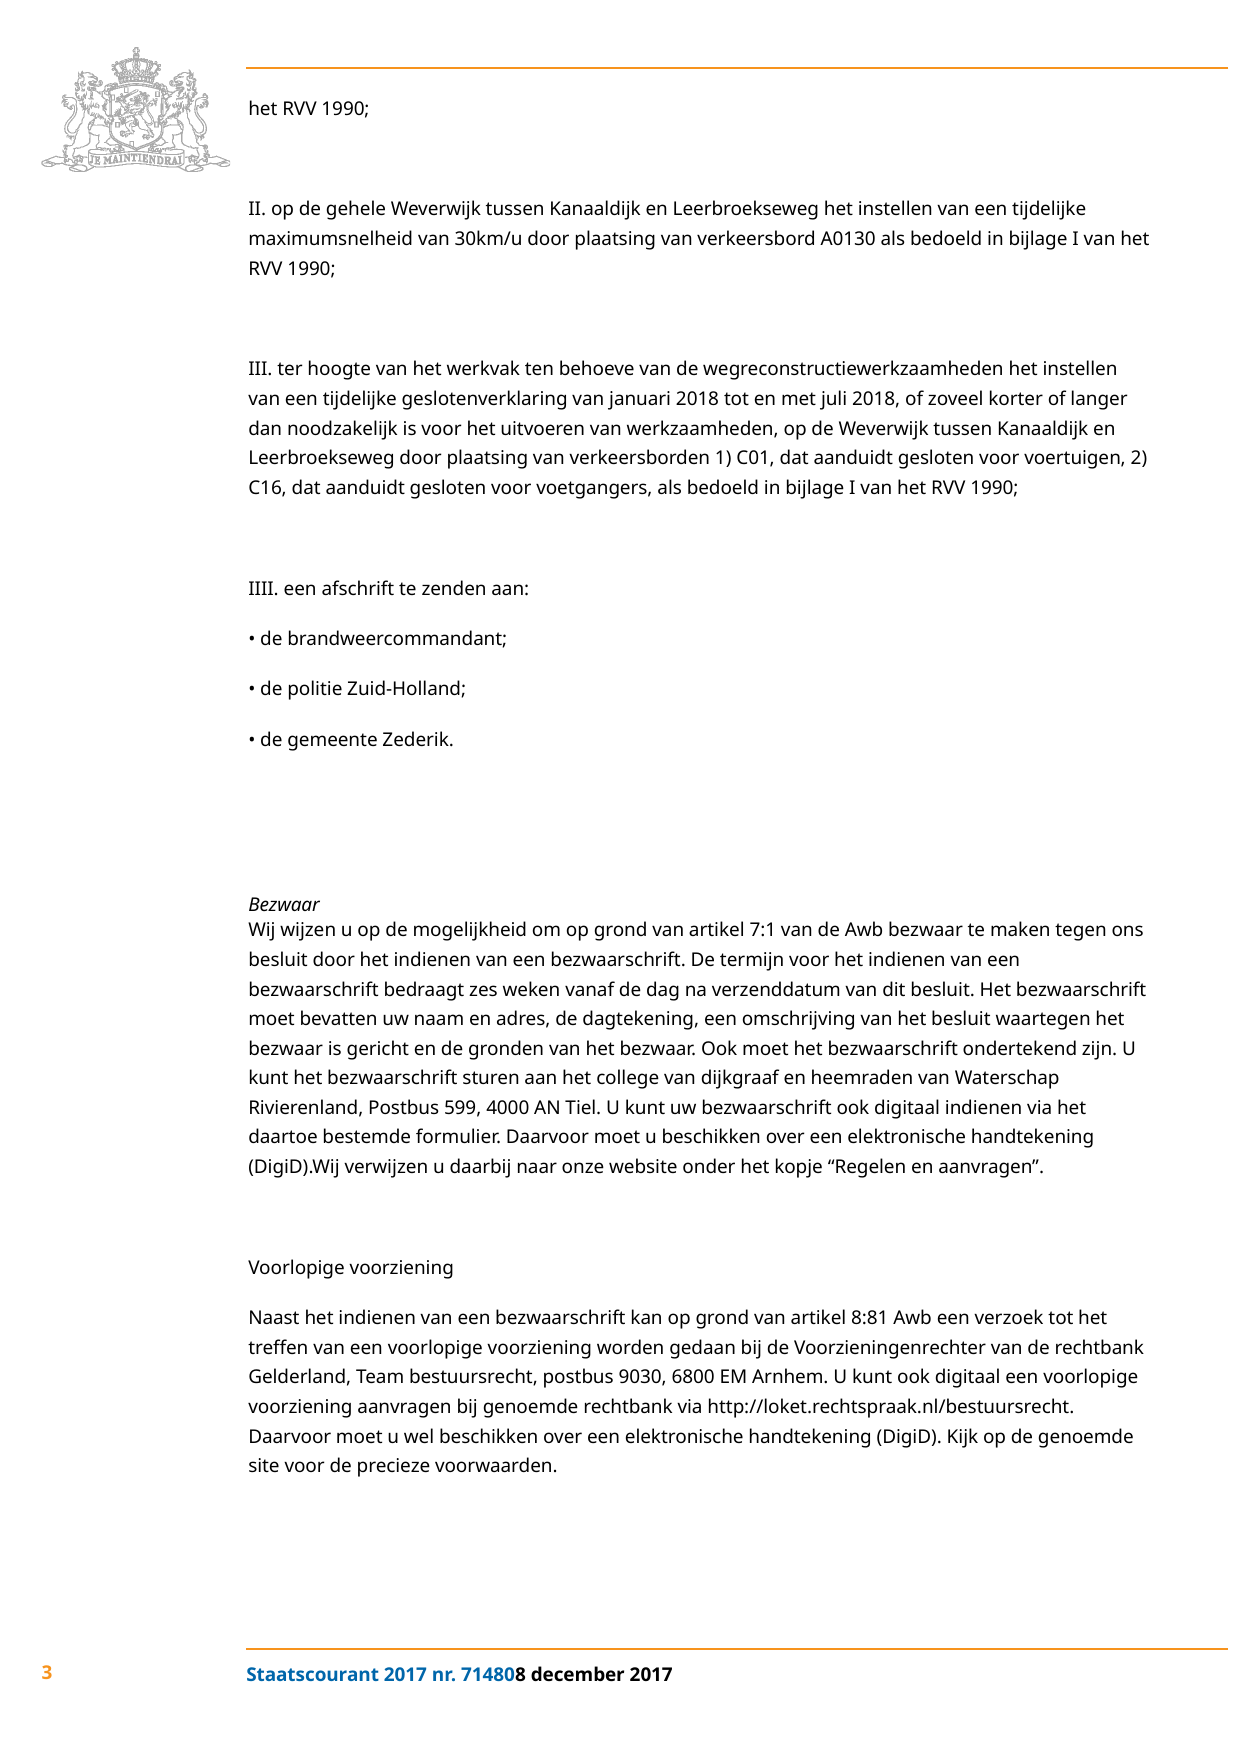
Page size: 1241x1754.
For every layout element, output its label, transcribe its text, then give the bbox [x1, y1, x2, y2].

text IIII. een afschrift te zenden aan: [248, 575, 1152, 601]
text Naast het indienen van een bezwaarschrift kan op grond van artikel 8:81 Awb een verzoek tot het treffen van een voorlopige voorziening worden gedaan bij de Voorzieningenrechter van de rechtbank Gelderland, Team bestuursrecht, postbus 9030, 6800 EM Arnhem. U kunt ook digitaal een voorlopige voorziening aanvragen bij genoemde rechtbank via http://loket.rechtspraak.nl/bestuursrecht. Daarvoor moet u wel beschikken over een elektronische handtekening (DigiD). Kijk op de genoemde site voor de precieze voorwaarden. [248, 1304, 1152, 1478]
text III. ter hoogte van het werkvak ten behoeve van de wegreconstructiewerkzaamheden het instellen van een tijdelijke geslotenverklaring van januari 2018 tot en met juli 2018, of zoveel korter of langer dan noodzakelijk is voor het uitvoeren van werkzaamheden, op de Weverwijk tussen Kanaaldijk en Leerbroekseweg door plaatsing van verkeersborden 1) C01, dat aanduidt gesloten voor voertuigen, 2) C16, dat aanduidt gesloten voor voetgangers, als bedoeld in bijlage I van het RVV 1990; [248, 356, 1152, 500]
text • de gemeente Zederik. [248, 726, 1152, 752]
text het RVV 1990; [248, 95, 1152, 121]
text Voorlopige voorziening [248, 1254, 1152, 1280]
picture [41, 47, 231, 172]
text Wij wijzen u op de mogelijkheid om op grond van artikel 7:1 van de Awb bezwaar te maken tegen ons besluit door het indienen van een bezwaarschrift. De termijn voor het indienen van een bezwaarschrift bedraagt zes weken vanaf de dag na verzenddatum van dit besluit. Het bezwaarschrift moet bevatten uw naam en adres, de dagtekening, een omschrijving van het besluit waartegen het bezwaar is gericht en de gronden van het bezwaar. Ook moet het bezwaarschrift ondertekend zijn. U kunt het bezwaarschrift sturen aan het college van dijkgraaf en heemraden van Waterschap Rivierenland, Postbus 599, 4000 AN Tiel. U kunt uw bezwaarschrift ook digitaal indienen via het daartoe bestemde formulier. Daarvoor moet u beschikken over een elektronische handtekening (DigiD).Wij verwijzen u daarbij naar onze website onder het kopje “Regelen en aanvragen”. [248, 917, 1152, 1179]
text • de politie Zuid-Holland; [248, 676, 1152, 701]
text • de brandweercommandant; [248, 625, 1152, 651]
text II. op de gehele Weverwijk tussen Kanaaldijk en Leerbroekseweg het instellen van een tijdelijke maximumsnelheid van 30km/u door plaatsing van verkeersbord A0130 als bedoeld in bijlage I van het RVV 1990; [248, 196, 1152, 281]
text Bezwaar [248, 891, 1152, 917]
